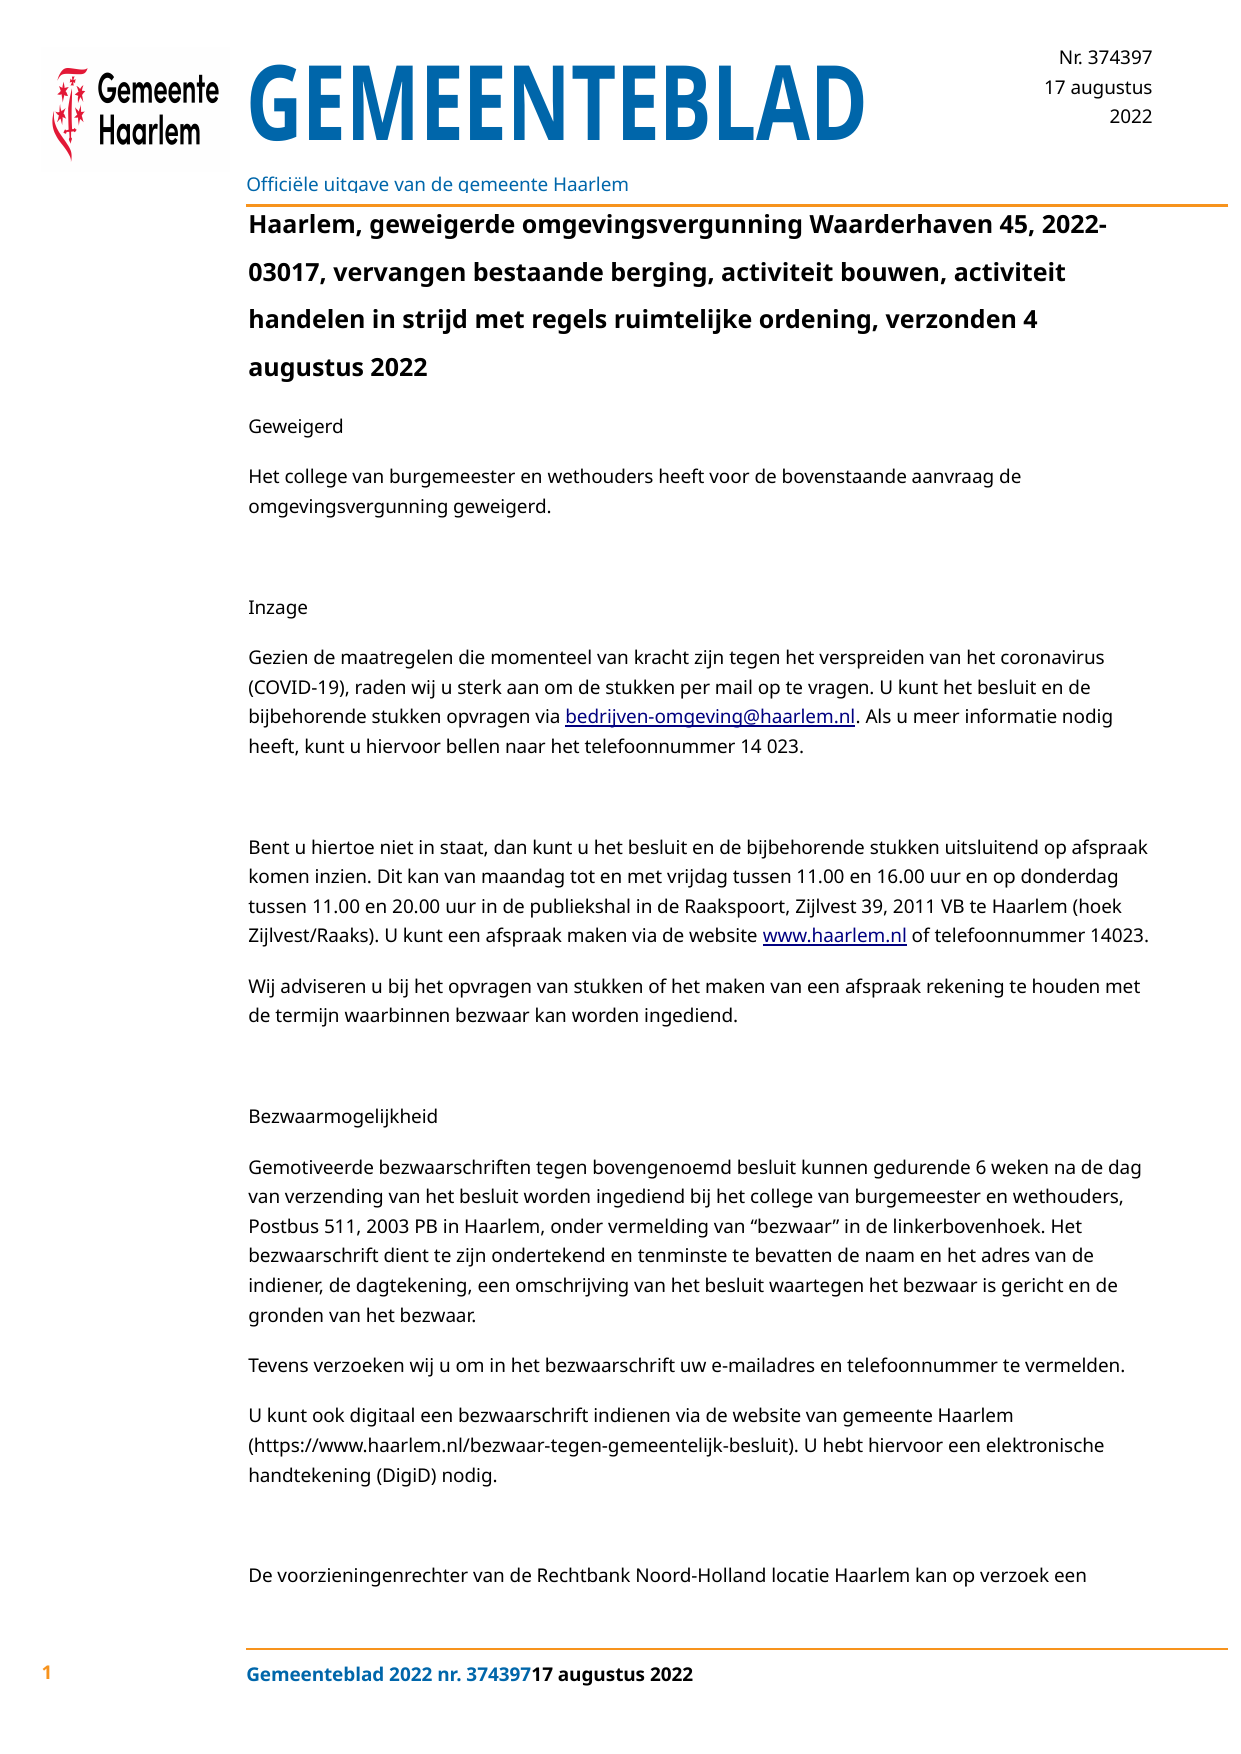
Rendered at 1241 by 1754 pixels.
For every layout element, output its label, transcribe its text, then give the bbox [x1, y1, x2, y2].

text Bent u hiertoe niet in staat, dan kunt u het besluit en de bijbehorende stukken uitsluitend op afspraak komen inzien. Dit kan van maandag tot en met vrijdag tussen 11.00 en 16.00 uur en op donderdag tussen 11.00 en 20.00 uur in de publiekshal in de Raakspoort, Zijlvest 39, 2011 VB te Haarlem (hoek Zijlvest/Raaks). U kunt een afspraak maken via de website www.haarlem.nl of telefoonnummer 14023. [248, 834, 1152, 948]
text U kunt ook digitaal een bezwaarschrift indienen via de website van gemeente Haarlem (https://www.haarlem.nl/bezwaar-tegen-gemeentelijk-besluit). U hebt hiervoor een elektronische handtekening (DigiD) nodig. [248, 1403, 1152, 1488]
text Haarlem, geweigerde omgevingsvergunning Waarderhaven 45, 2022-03017, vervangen bestaande berging, activiteit bouwen, activiteit handelen in strijd met regels ruimtelijke ordening, verzonden 4 augustus 2022 [248, 207, 1152, 384]
text Gemotiveerde bezwaarschriften tegen bovengenoemd besluit kunnen gedurende 6 weken na de dag van verzending van het besluit worden ingediend bij het college van burgemeester en wethouders, Postbus 511, 2003 PB in Haarlem, onder vermelding van “bezwaar” in de linkerbovenhoek. Het bezwaarschrift dient te zijn ondertekend en tenminste te bevatten de naam en het adres van de indiener, de dagtekening, een omschrijving van het besluit waartegen het bezwaar is gericht en de gronden van het bezwaar. [248, 1154, 1152, 1328]
text Het college van burgemeester en wethouders heeft voor de bovenstaande aanvraag de omgevingsvergunning geweigerd. [248, 463, 1152, 519]
text Geweigerd [248, 413, 1152, 439]
text Tevens verzoeken wij u om in het bezwaarschrift uw e-mailadres en telefoonnummer te vermelden. [248, 1352, 1152, 1378]
text Bezwaarmogelijkheid [248, 1103, 1152, 1129]
text Wij adviseren u bij het opvragen van stukken of het maken van een afspraak rekening te houden met de termijn waarbinnen bezwaar kan worden ingediend. [248, 973, 1152, 1028]
text Inzage [248, 594, 1152, 620]
text De voorzieningenrechter van de Rechtbank Noord-Holland locatie Haarlem kan op verzoek een [248, 1563, 1152, 1588]
text Gezien de maatregelen die momenteel van kracht zijn tegen het verspreiden van het coronavirus (COVID-19), raden wij u sterk aan om de stukken per mail op te vragen. U kunt het besluit en de bijbehorende stukken opvragen via bedrijven-omgeving@haarlem.nl. Als u meer informatie nodig heeft, kunt u hiervoor bellen naar het telefoonnummer 14 023. [248, 644, 1152, 759]
picture [41, 47, 231, 172]
